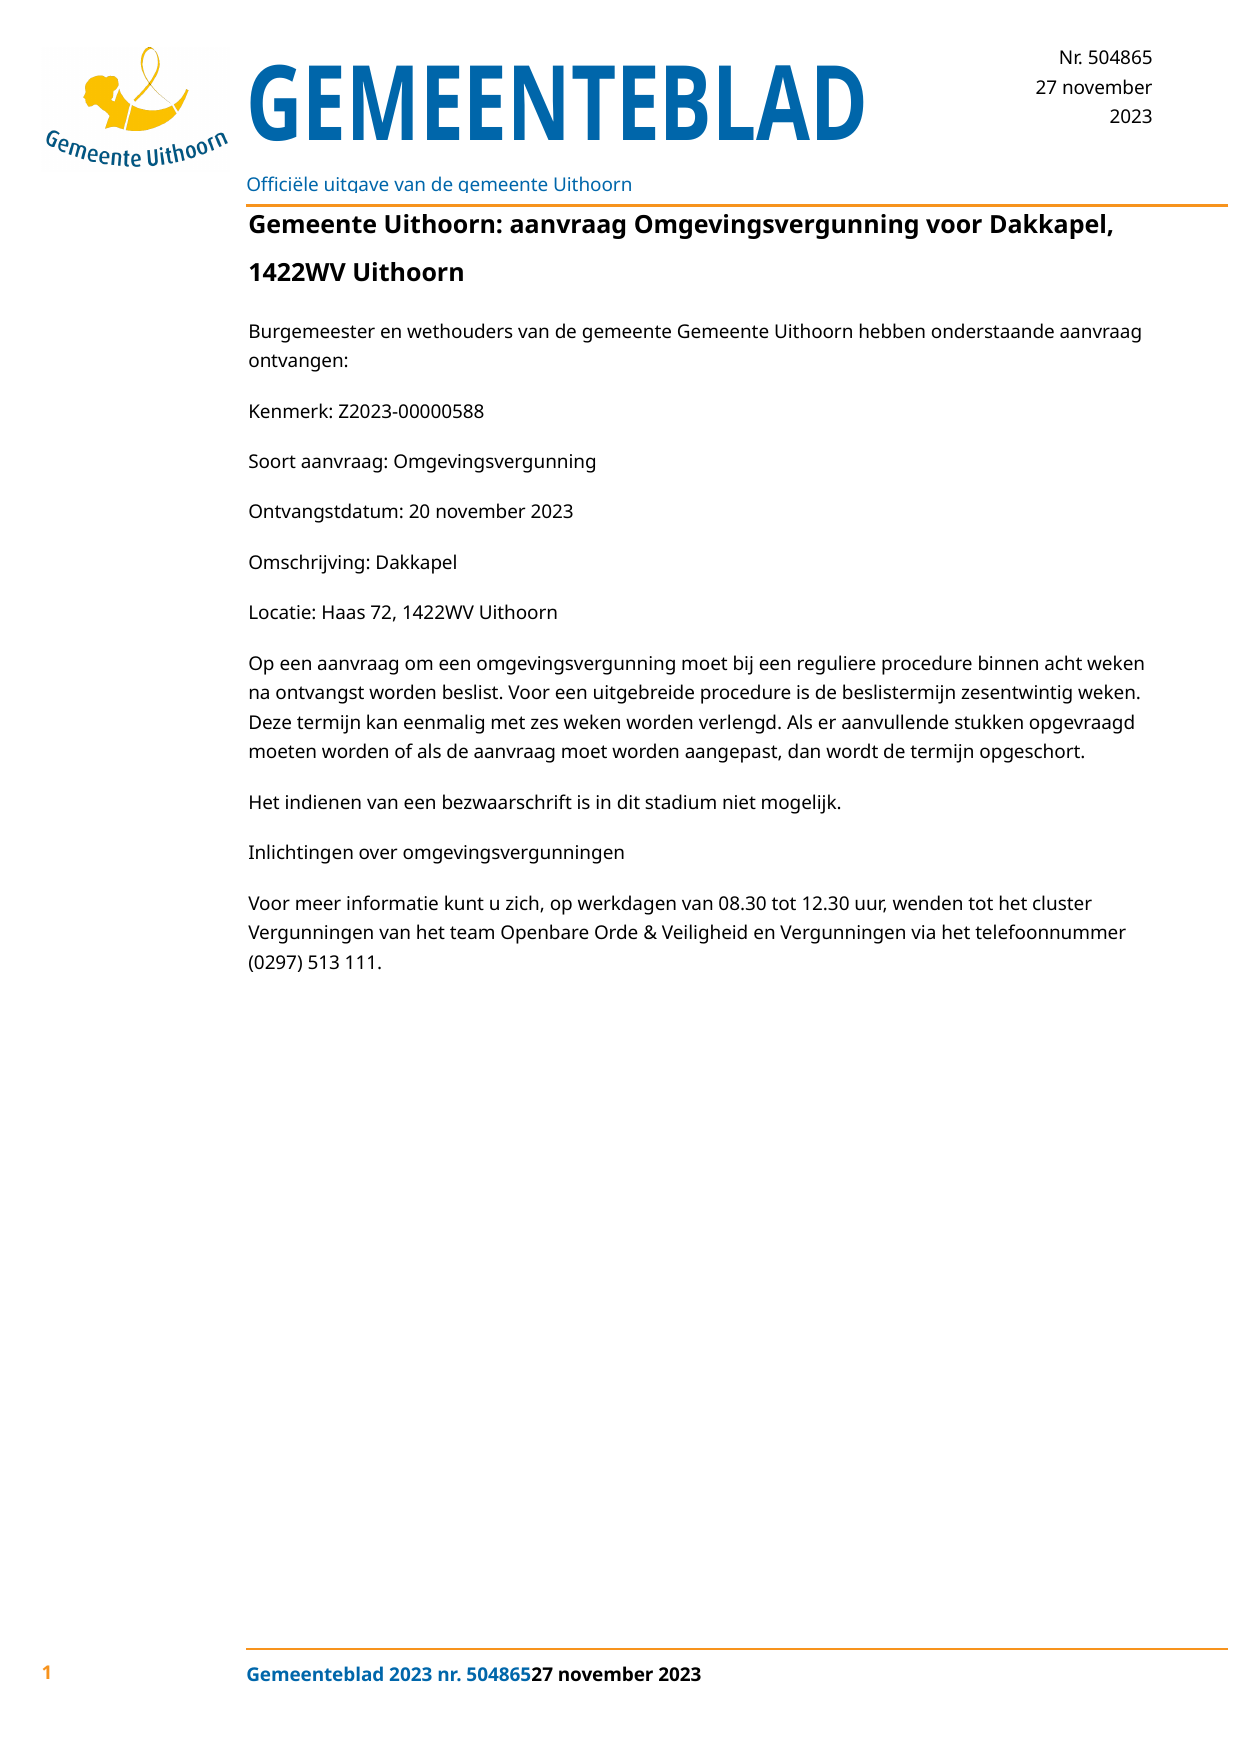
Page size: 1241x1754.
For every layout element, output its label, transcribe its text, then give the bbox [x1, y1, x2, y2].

text Omschrijving: Dakkapel [248, 549, 1152, 575]
text Het indienen van een bezwaarschrift is in dit stadium niet mogelijk. [248, 789, 1152, 815]
text Burgemeester en wethouders van de gemeente Gemeente Uithoorn hebben onderstaande aanvraag ontvangen: [248, 318, 1152, 373]
text Kenmerk: Z2023-00000588 [248, 398, 1152, 424]
text Voor meer informatie kunt u zich, op werkdagen van 08.30 tot 12.30 uur, wenden tot het cluster Vergunningen van het team Openbare Orde & Veiligheid en Vergunningen via het telefoonnummer (0297) 513 111. [248, 890, 1152, 975]
text Gemeente Uithoorn: aanvraag Omgevingsvergunning voor Dakkapel, 1422WV Uithoorn [248, 207, 1152, 288]
text Soort aanvraag: Omgevingsvergunning [248, 448, 1152, 474]
text Ontvangstdatum: 20 november 2023 [248, 499, 1152, 524]
text Op een aanvraag om een omgevingsvergunning moet bij een reguliere procedure binnen acht weken na ontvangst worden beslist. Voor een uitgebreide procedure is de beslistermijn zesentwintig weken. Deze termijn kan eenmalig met zes weken worden verlengd. Als er aanvullende stukken opgevraagd moeten worden of als de aanvraag moet worden aangepast, dan wordt de termijn opgeschort. [248, 650, 1152, 764]
text Locatie: Haas 72, 1422WV Uithoorn [248, 599, 1152, 625]
picture [41, 47, 231, 172]
text Inlichtingen over omgevingsvergunningen [248, 839, 1152, 865]
